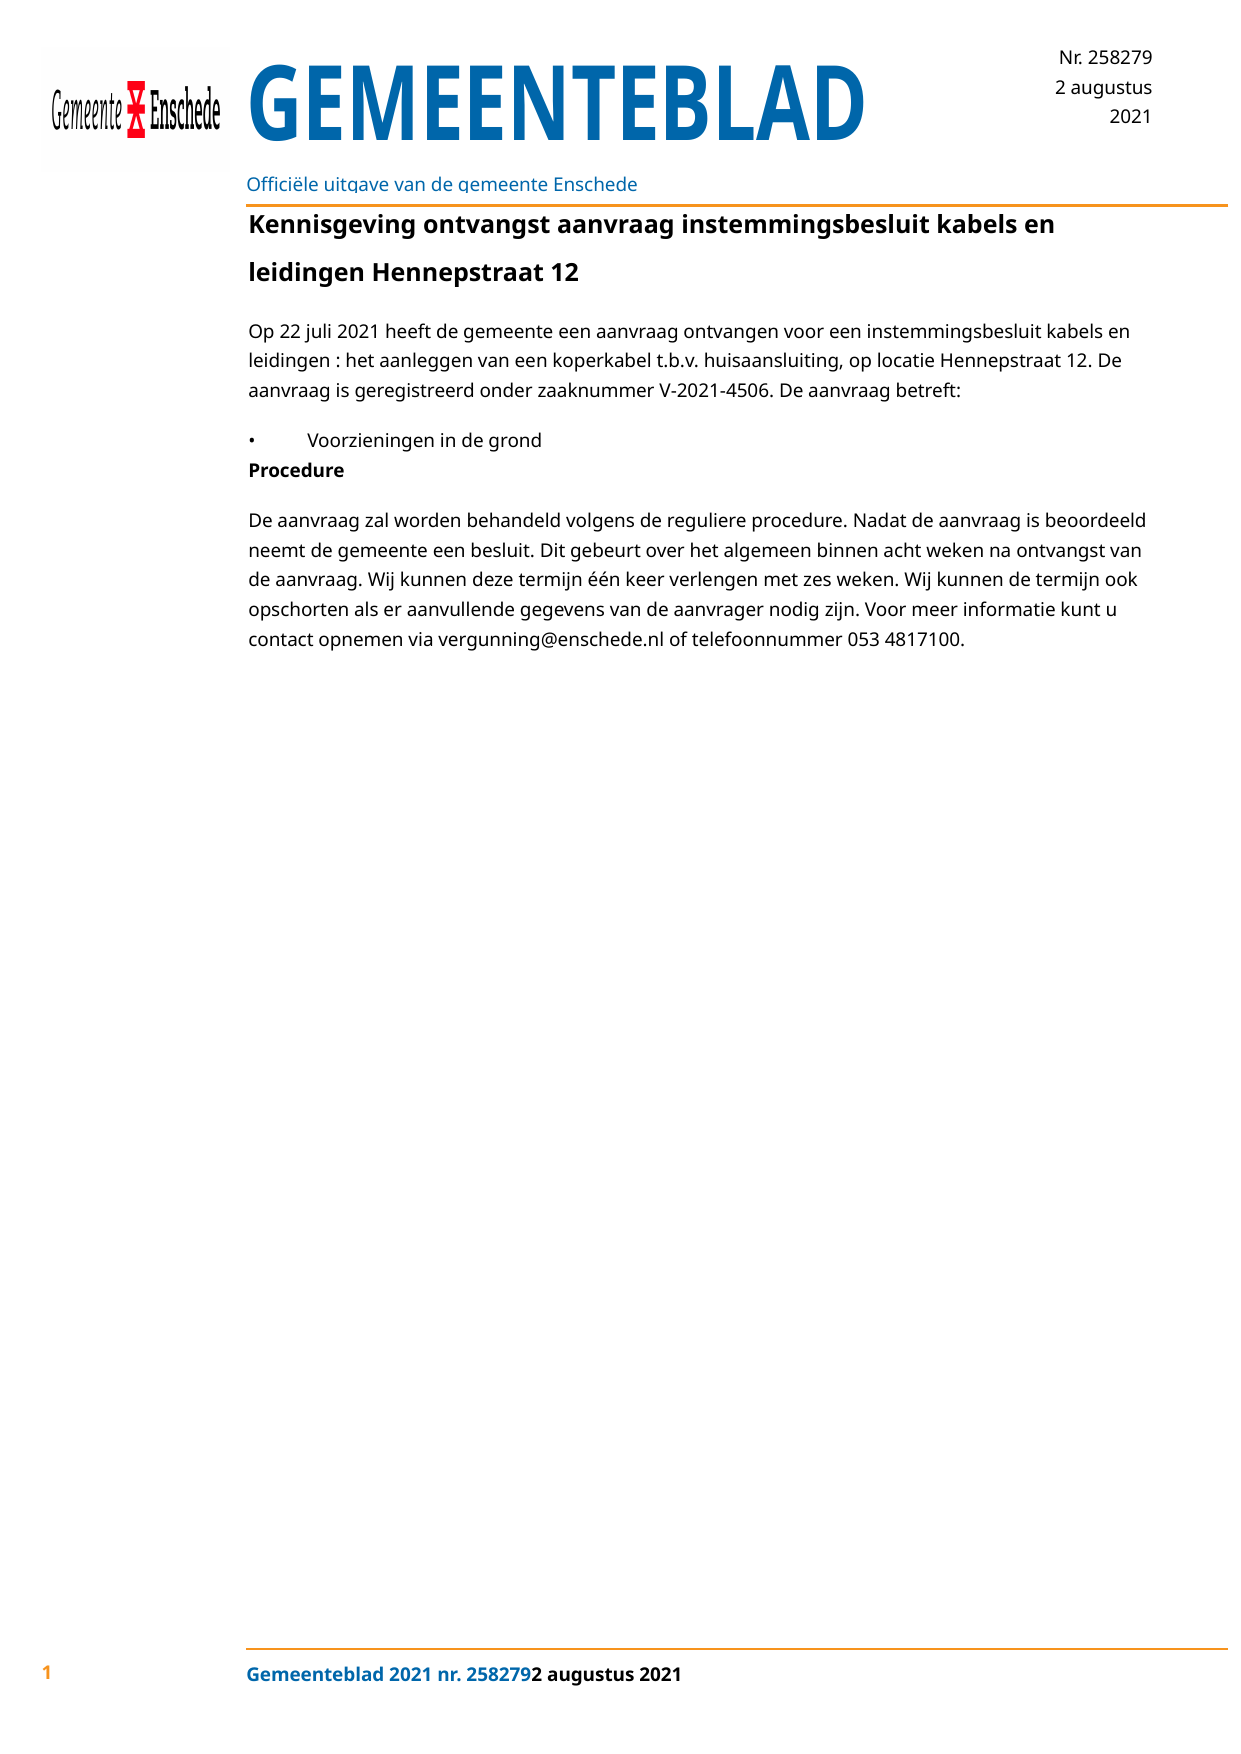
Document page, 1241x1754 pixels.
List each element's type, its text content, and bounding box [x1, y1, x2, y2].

text Procedure [248, 457, 1152, 483]
list Voorzieningen in de grond [248, 427, 1152, 453]
picture [41, 47, 231, 172]
text De aanvraag zal worden behandeld volgens de reguliere procedure. Nadat de aanvraag is beoordeeld neemt de gemeente een besluit. Dit gebeurt over het algemeen binnen acht weken na ontvangst van de aanvraag. Wij kunnen deze termijn één keer verlengen met zes weken. Wij kunnen de termijn ook opschorten als er aanvullende gegevens van de aanvrager nodig zijn. Voor meer informatie kunt u contact opnemen via vergunning@enschede.nl of telefoonnummer 053 4817100. [248, 507, 1152, 652]
text Op 22 juli 2021 heeft de gemeente een aanvraag ontvangen voor een instemmingsbesluit kabels en leidingen : het aanleggen van een koperkabel t.b.v. huisaansluiting, op locatie Hennepstraat 12. De aanvraag is geregistreerd onder zaaknummer V-2021-4506. De aanvraag betreft: [248, 318, 1152, 403]
text Kennisgeving ontvangst aanvraag instemmingsbesluit kabels en leidingen Hennepstraat 12 [248, 207, 1152, 288]
